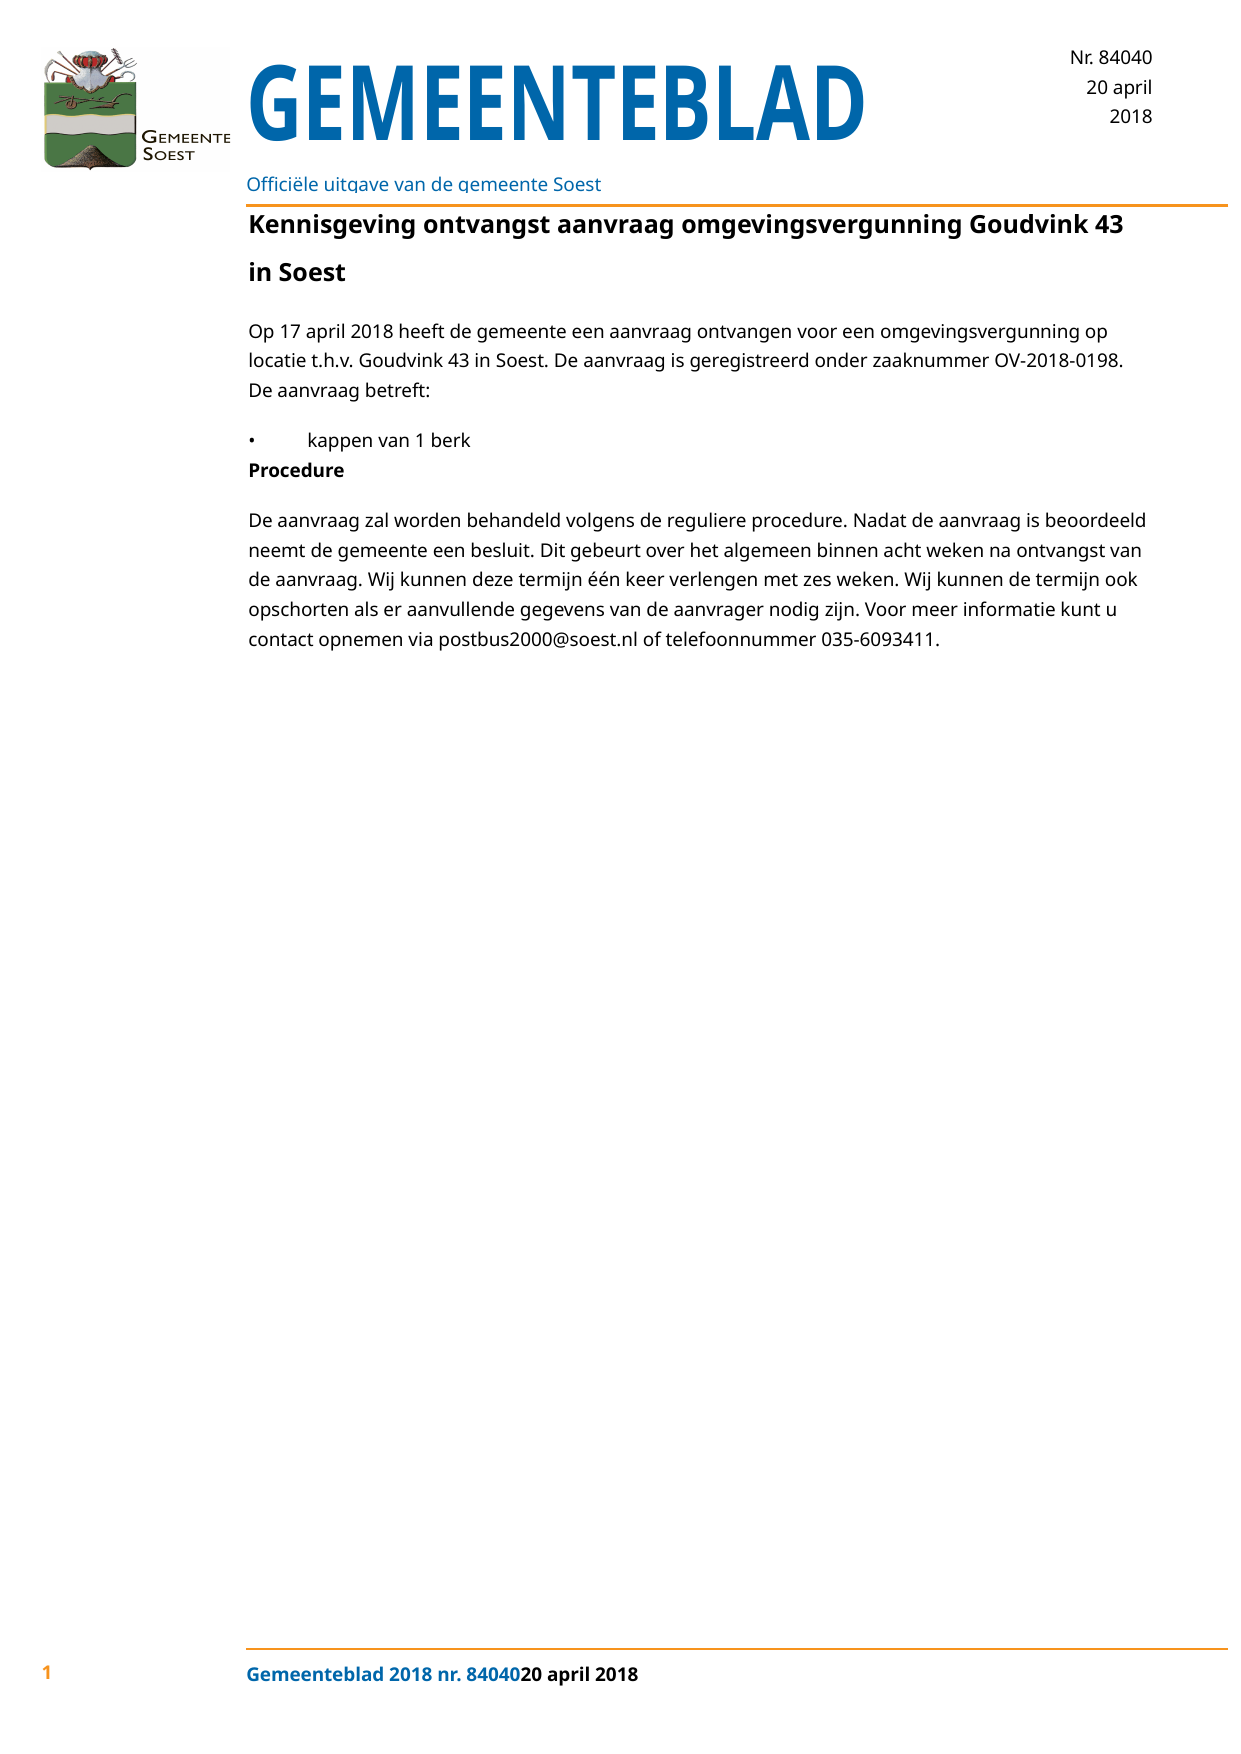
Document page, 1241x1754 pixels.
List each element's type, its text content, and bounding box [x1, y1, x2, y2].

text Op 17 april 2018 heeft de gemeente een aanvraag ontvangen voor een omgevingsvergunning op locatie t.h.v. Goudvink 43 in Soest. De aanvraag is geregistreerd onder zaaknummer OV-2018-0198. De aanvraag betreft: [248, 318, 1152, 403]
text De aanvraag zal worden behandeld volgens de reguliere procedure. Nadat de aanvraag is beoordeeld neemt de gemeente een besluit. Dit gebeurt over het algemeen binnen acht weken na ontvangst van de aanvraag. Wij kunnen deze termijn één keer verlengen met zes weken. Wij kunnen de termijn ook opschorten als er aanvullende gegevens van de aanvrager nodig zijn. Voor meer informatie kunt u contact opnemen via postbus2000@soest.nl of telefoonnummer 035-6093411. [248, 507, 1152, 652]
text Kennisgeving ontvangst aanvraag omgevingsvergunning Goudvink 43 in Soest [248, 207, 1152, 288]
text Procedure [248, 457, 1152, 483]
list kappen van 1 berk [248, 427, 1152, 453]
picture [41, 47, 231, 172]
